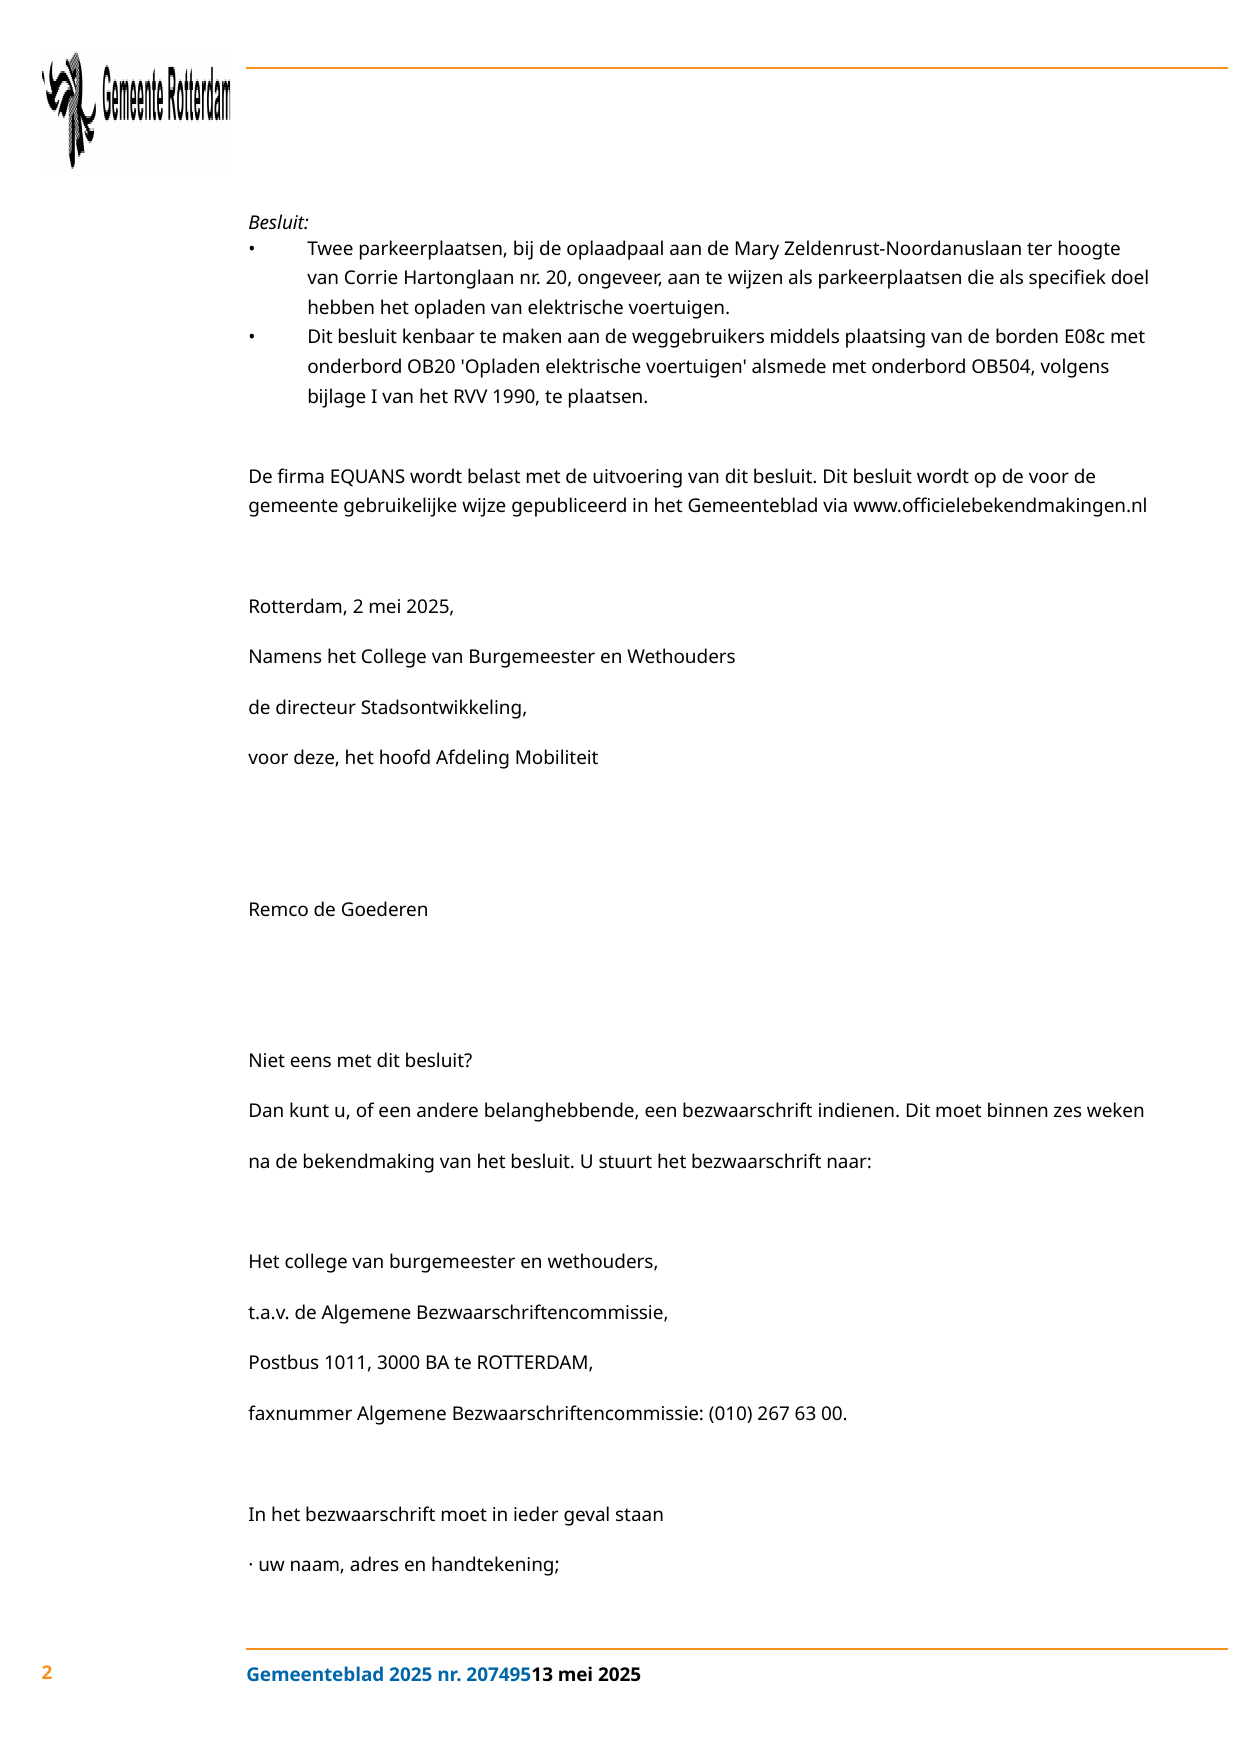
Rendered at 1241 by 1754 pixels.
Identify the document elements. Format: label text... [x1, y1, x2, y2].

text Remco de Goederen [248, 896, 1152, 921]
list Twee parkeerplaatsen, bij de oplaadpaal aan de Mary Zeldenrust-Noordanuslaan ter hoogte van Corrie Hartonglaan nr. 20, ongeveer, aan te wijzen als parkeerplaatsen die als specifiek doel hebben het opladen van elektrische voertuigen. [248, 235, 1152, 320]
list Dit besluit kenbaar te maken aan de weggebruikers middels plaatsing van de borden E08c met onderbord OB20 'Opladen elektrische voertuigen' alsmede met onderbord OB504, volgens bijlage I van het RVV 1990, te plaatsen. [248, 324, 1152, 408]
text de directeur Stadsontwikkeling, [248, 694, 1152, 720]
text · uw naam, adres en handtekening; [248, 1551, 1152, 1577]
text De firma EQUANS wordt belast met de uitvoering van dit besluit. Dit besluit wordt op de voor de gemeente gebruikelijke wijze gepubliceerd in het Gemeenteblad via www.officielebekendmakingen.nl [248, 463, 1152, 518]
text na de bekendmaking van het besluit. U stuurt het bezwaarschrift naar: [248, 1148, 1152, 1173]
text t.a.v. de Algemene Bezwaarschriftencommissie, [248, 1299, 1152, 1325]
text Rotterdam, 2 mei 2025, [248, 593, 1152, 619]
text faxnummer Algemene Bezwaarschriftencommissie: (010) 267 63 00. [248, 1400, 1152, 1426]
text voor deze, het hoofd Afdeling Mobiliteit [248, 744, 1152, 770]
text Dan kunt u, of een andere belanghebbende, een bezwaarschrift indienen. Dit moet binnen zes weken [248, 1097, 1152, 1123]
text In het bezwaarschrift moet in ieder geval staan [248, 1501, 1152, 1526]
text Het college van burgemeester en wethouders, [248, 1249, 1152, 1274]
text Namens het College van Burgemeester en Wethouders [248, 644, 1152, 669]
picture [41, 47, 231, 172]
text Besluit: [248, 209, 1152, 235]
text Niet eens met dit besluit? [248, 1047, 1152, 1073]
text Postbus 1011, 3000 BA te ROTTERDAM, [248, 1349, 1152, 1375]
